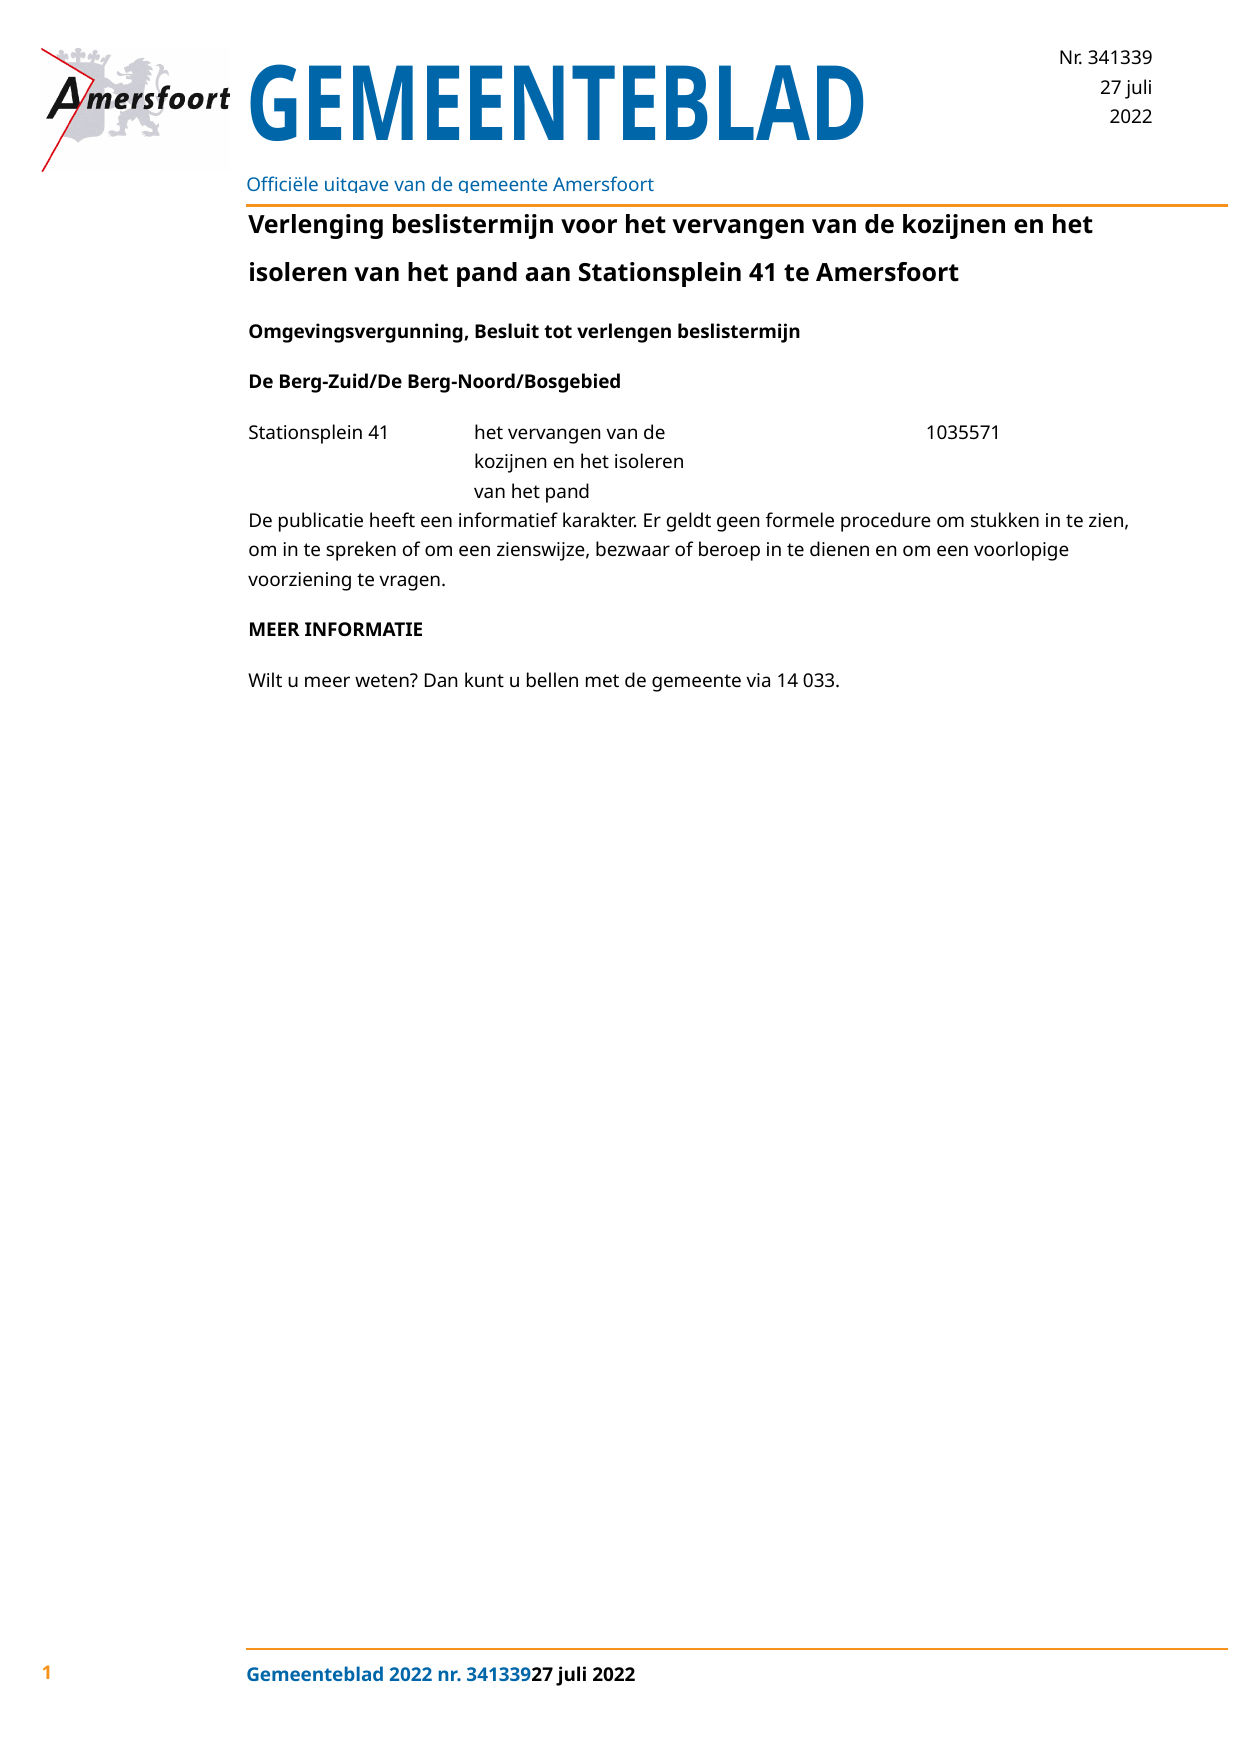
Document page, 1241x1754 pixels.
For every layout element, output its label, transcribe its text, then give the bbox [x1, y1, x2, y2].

table_header [700, 419, 926, 504]
table_header het vervangen van de kozijnen en het isoleren van het pand [474, 419, 700, 504]
table_header 1035571 [926, 419, 1152, 504]
text Verlenging beslistermijn voor het vervangen van de kozijnen en het isoleren van het pand aan Stationsplein 41 te Amersfoort [248, 207, 1152, 288]
table_header Stationsplein 41 [248, 419, 474, 504]
picture [41, 47, 231, 172]
text Wilt u meer weten? Dan kunt u bellen met de gemeente via 14 033. [248, 667, 1152, 693]
text De Berg-Zuid/De Berg-Noord/Bosgebied [248, 368, 1152, 394]
text MEER INFORMATIE [248, 617, 1152, 642]
text De publicatie heeft een informatief karakter. Er geldt geen formele procedure om stukken in te zien, om in te spreken of om een zienswijze, bezwaar of beroep in te dienen en om een voorlopige voorziening te vragen. [248, 507, 1152, 592]
text Omgevingsvergunning, Besluit tot verlengen beslistermijn [248, 318, 1152, 344]
